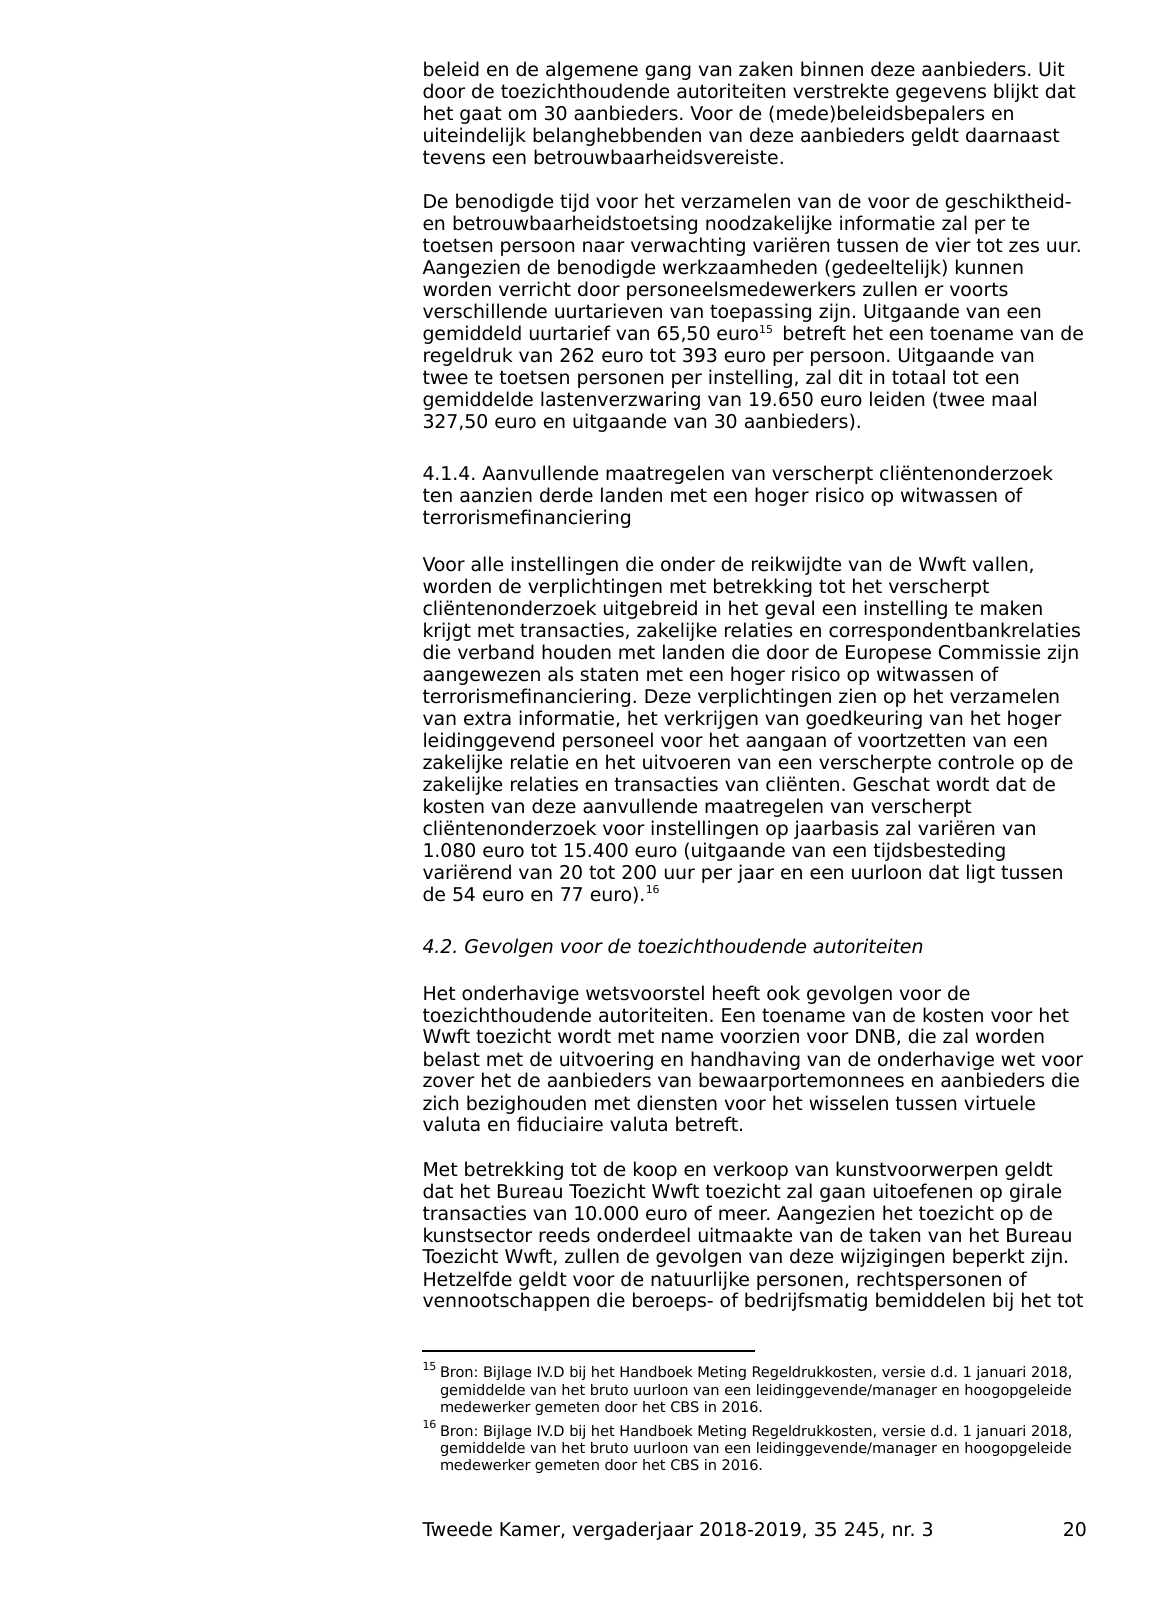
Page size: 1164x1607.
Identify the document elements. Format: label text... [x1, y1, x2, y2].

text Met betrekking tot de koop en verkoop van kunstvoorwerpen geldt dat het Bureau Toezicht Wwft toezicht zal gaan uitoefenen op girale transacties van 10.000 euro of meer. Aangezien het toezicht op de kunstsector reeds onderdeel uitmaakte van de taken van het Bureau Toezicht Wwft, zullen de gevolgen van deze wijzigingen beperkt zijn. Hetzelfde geldt voor de natuurlijke personen, rechtspersonen of vennootschappen die beroeps- of bedrijfsmatig bemiddelen bij het tot [422, 1158, 1087, 1312]
text Het onderhavige wetsvoorstel heeft ook gevolgen voor de toezichthoudende autoriteiten. Een toename van de kosten voor het Wwft toezicht wordt met name voorzien voor DNB, die zal worden belast met de uitvoering en handhaving van de onderhavige wet voor zover het de aanbieders van bewaarportemonnees en aanbieders die zich bezighouden met diensten voor het wisselen tussen virtuele valuta en fiduciaire valuta betreft. [422, 982, 1087, 1136]
subtitle 4.1.4. Aanvullende maatregelen van verscherpt cliëntenonderzoek ten aanzien derde landen met een hoger risico op witwassen of terrorismefinanciering [422, 463, 1087, 529]
subtitle 4.2. Gevolgen voor de toezichthoudende autoriteiten [422, 936, 1087, 957]
text Bron: Bijlage IV.D bij het Handboek Meting Regeldrukkosten, versie d.d. 1 januari 2018, gemiddelde van het bruto uurloon van een leidinggevende/manager en hoogopgeleide medewerker gemeten door het CBS in 2016. [422, 1360, 1087, 1416]
text Bron: Bijlage IV.D bij het Handboek Meting Regeldrukkosten, versie d.d. 1 januari 2018, gemiddelde van het bruto uurloon van een leidinggevende/manager en hoogopgeleide medewerker gemeten door het CBS in 2016. [422, 1418, 1087, 1474]
text Voor alle instellingen die onder de reikwijdte van de Wwft vallen, worden de verplichtingen met betrekking tot het verscherpt cliëntenonderzoek uitgebreid in het geval een instelling te maken krijgt met transacties, zakelijke relaties en correspondentbankrelaties die verband houden met landen die door de Europese Commissie zijn aangewezen als staten met een hoger risico op witwassen of terrorismefinanciering. Deze verplichtingen zien op het verzamelen van extra informatie, het verkrijgen van goedkeuring van het hoger leidinggevend personeel voor het aangaan of voortzetten van een zakelijke relatie en het uitvoeren van een verscherpte controle op de zakelijke relaties en transacties van cliënten. Geschat wordt dat de kosten van deze aanvullende maatregelen van verscherpt cliëntenonderzoek voor instellingen op jaarbasis zal variëren van 1.080 euro tot 15.400 euro (uitgaande van een tijdsbesteding variërend van 20 tot 200 uur per jaar en een uurloon dat ligt tussen de 54 euro en 77 euro). [422, 554, 1087, 906]
text beleid en de algemene gang van zaken binnen deze aanbieders. Uit door de toezichthoudende autoriteiten verstrekte gegevens blijkt dat het gaat om 30 aanbieders. Voor de (mede)beleidsbepalers en uiteindelijk belanghebbenden van deze aanbieders geldt daarnaast tevens een betrouwbaarheidsvereiste. [422, 59, 1087, 169]
text De benodigde tijd voor het verzamelen van de voor de geschiktheid- en betrouwbaarheidstoetsing noodzakelijke informatie zal per te toetsen persoon naar verwachting variëren tussen de vier tot zes uur. Aangezien de benodigde werkzaamheden (gedeeltelijk) kunnen worden verricht door personeelsmedewerkers zullen er voorts verschillende uurtarieven van toepassing zijn. Uitgaande van een gemiddeld uurtarief van 65,50 euro betreft het een toename van de regeldruk van 262 euro tot 393 euro per persoon. Uitgaande van twee te toetsen personen per instelling, zal dit in totaal tot een gemiddelde lastenverzwaring van 19.650 euro leiden (twee maal 327,50 euro en uitgaande van 30 aanbieders). [422, 191, 1087, 433]
